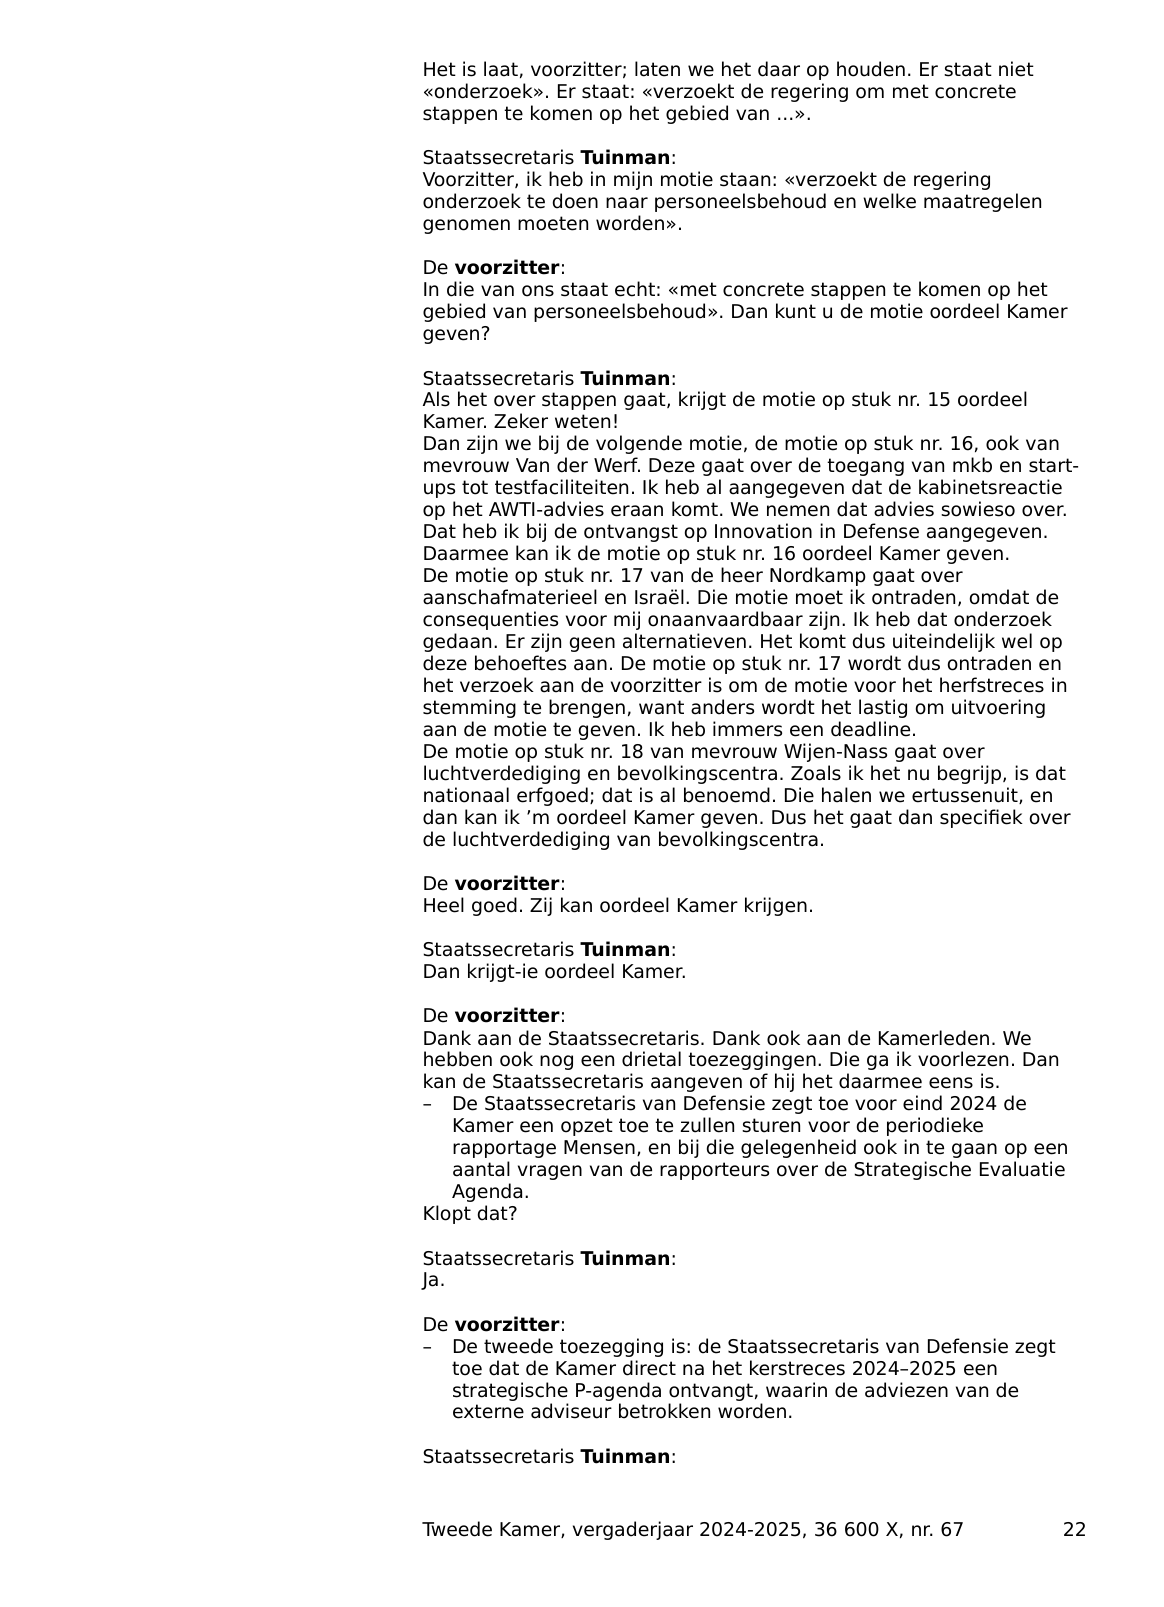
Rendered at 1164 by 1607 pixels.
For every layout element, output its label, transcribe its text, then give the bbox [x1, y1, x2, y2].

text De voorzitter: [422, 1005, 1087, 1027]
text Dank aan de Staatssecretaris. Dank ook aan de Kamerleden. We hebben ook nog een drietal toezeggingen. Die ga ik voorlezen. Dan kan de Staatssecretaris aangeven of hij het daarmee eens is. [422, 1027, 1087, 1093]
text Klopt dat? [422, 1203, 1087, 1225]
text Als het over stappen gaat, krijgt de motie op stuk nr. 15 oordeel Kamer. Zeker weten! [422, 389, 1087, 433]
text De motie op stuk nr. 17 van de heer Nordkamp gaat over aanschafmaterieel en Israël. Die motie moet ik ontraden, omdat de consequenties voor mij onaanvaardbaar zijn. Ik heb dat onderzoek gedaan. Er zijn geen alternatieven. Het komt dus uiteindelijk wel op deze behoeftes aan. De motie op stuk nr. 17 wordt dus ontraden en het verzoek aan de voorzitter is om de motie voor het herfstreces in stemming te brengen, want anders wordt het lastig om uitvoering aan de motie te geven. Ik heb immers een deadline. [422, 565, 1087, 741]
text Ja. [422, 1269, 1087, 1291]
text – De Staatssecretaris van Defensie zegt toe voor eind 2024 de Kamer een opzet toe te zullen sturen voor de periodieke rapportage Mensen, en bij die gelegenheid ook in te gaan op een aantal vragen van de rapporteurs over de Strategische Evaluatie Agenda. [422, 1093, 1087, 1203]
text De motie op stuk nr. 18 van mevrouw Wijen-Nass gaat over luchtverdediging en bevolkingscentra. Zoals ik het nu begrijp, is dat nationaal erfgoed; dat is al benoemd. Die halen we ertussenuit, en dan kan ik ’m oordeel Kamer geven. Dus het gaat dan specifiek over de luchtverdediging van bevolkingscentra. [422, 741, 1087, 851]
text De voorzitter: [422, 873, 1087, 895]
text In die van ons staat echt: «met concrete stappen te komen op het gebied van personeelsbehoud». Dan kunt u de motie oordeel Kamer geven? [422, 279, 1087, 345]
text Dan krijgt-ie oordeel Kamer. [422, 961, 1087, 983]
text Heel goed. Zij kan oordeel Kamer krijgen. [422, 895, 1087, 917]
text De voorzitter: [422, 257, 1087, 279]
text Staatssecretaris Tuinman: [422, 1446, 1087, 1468]
text – De tweede toezegging is: de Staatssecretaris van Defensie zegt toe dat de Kamer direct na het kerstreces 2024–2025 een strategische P-agenda ontvangt, waarin de adviezen van de externe adviseur betrokken worden. [422, 1336, 1087, 1423]
text Staatssecretaris Tuinman: [422, 939, 1087, 961]
text Het is laat, voorzitter; laten we het daar op houden. Er staat niet «onderzoek». Er staat: «verzoekt de regering om met concrete stappen te komen op het gebied van ...». [422, 59, 1087, 125]
text Staatssecretaris Tuinman: [422, 147, 1087, 169]
text Staatssecretaris Tuinman: [422, 1247, 1087, 1269]
text Staatssecretaris Tuinman: [422, 367, 1087, 389]
text Voorzitter, ik heb in mijn motie staan: «verzoekt de regering onderzoek te doen naar personeelsbehoud en welke maatregelen genomen moeten worden». [422, 169, 1087, 235]
text De voorzitter: [422, 1313, 1087, 1336]
text Dan zijn we bij de volgende motie, de motie op stuk nr. 16, ook van mevrouw Van der Werf. Deze gaat over de toegang van mkb en start-ups tot testfaciliteiten. Ik heb al aangegeven dat de kabinetsreactie op het AWTI-advies eraan komt. We nemen dat advies sowieso over. Dat heb ik bij de ontvangst op Innovation in Defense aangegeven. Daarmee kan ik de motie op stuk nr. 16 oordeel Kamer geven. [422, 433, 1087, 565]
